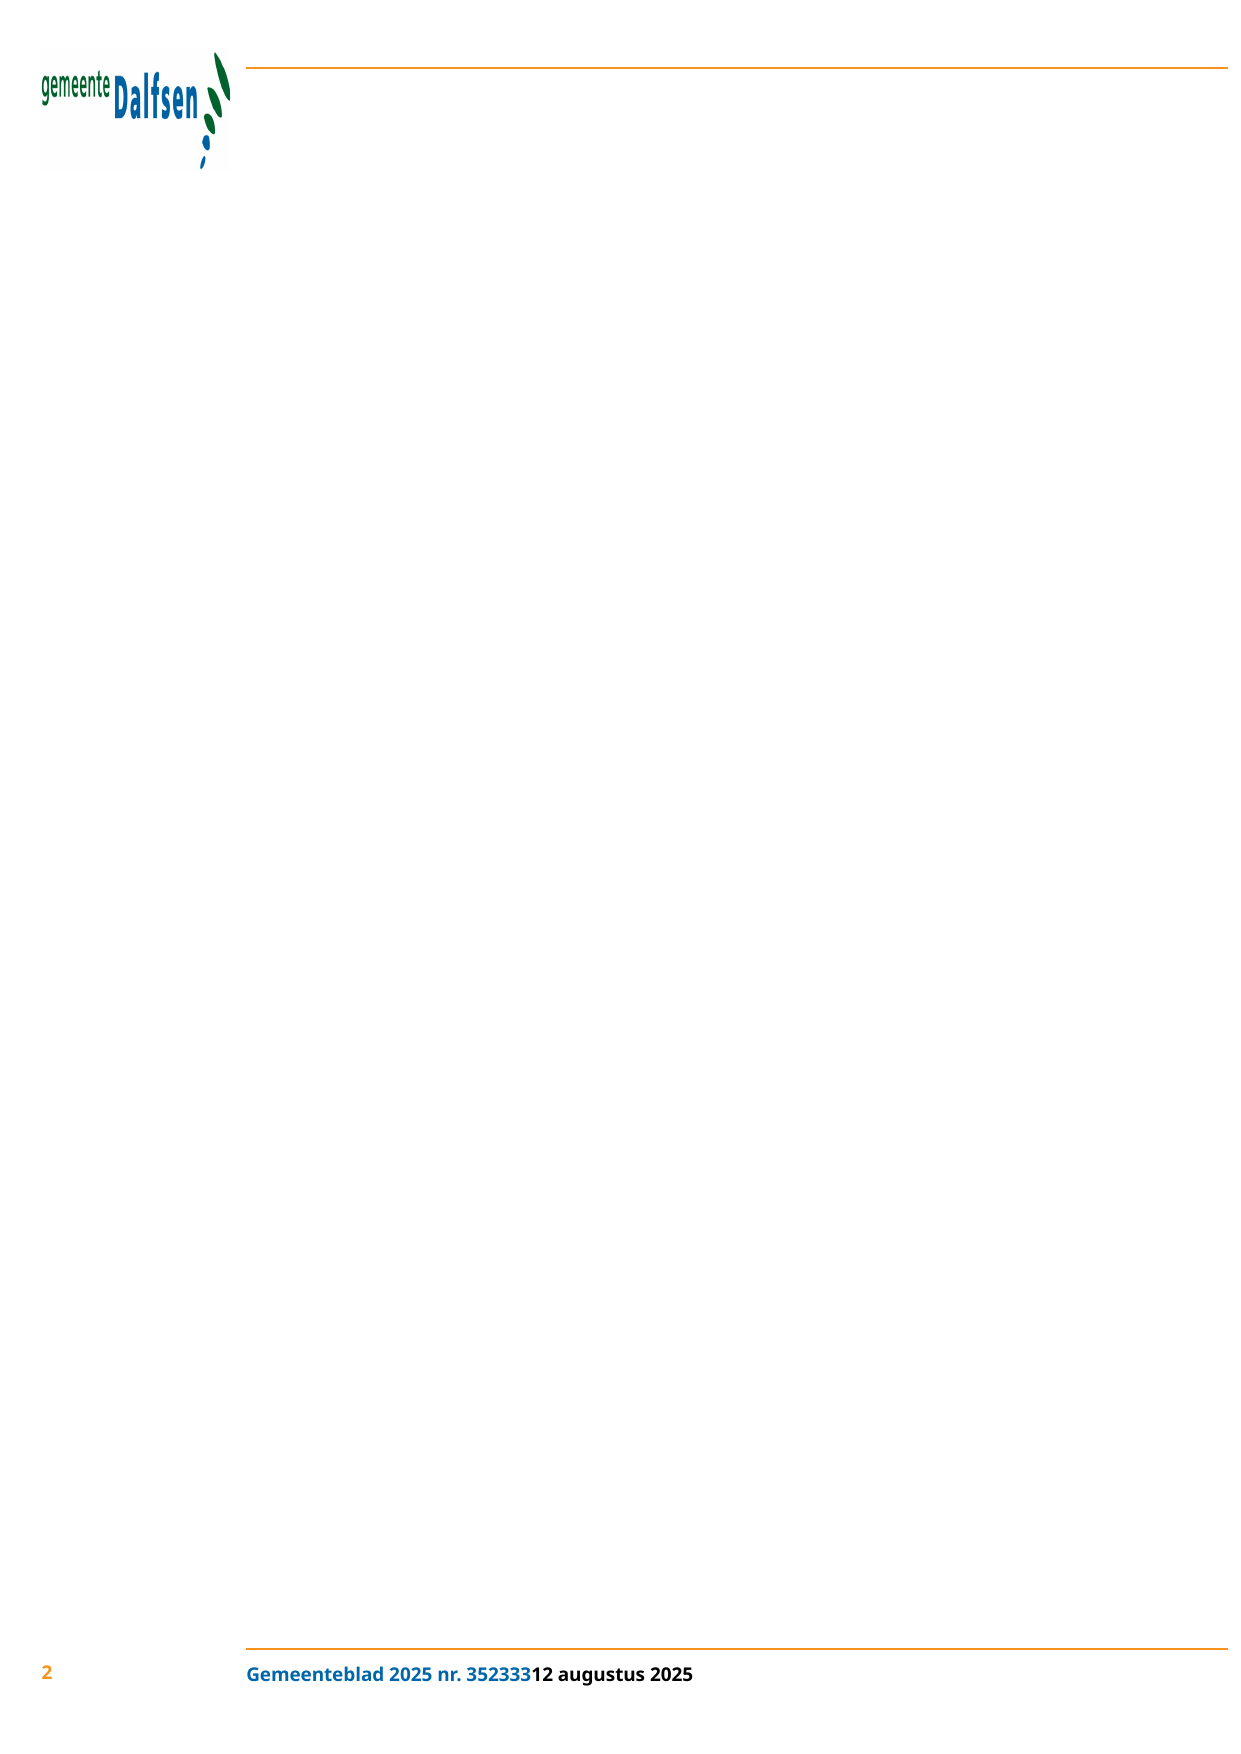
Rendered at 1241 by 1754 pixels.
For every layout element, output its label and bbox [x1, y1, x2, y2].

picture [41, 47, 231, 172]
